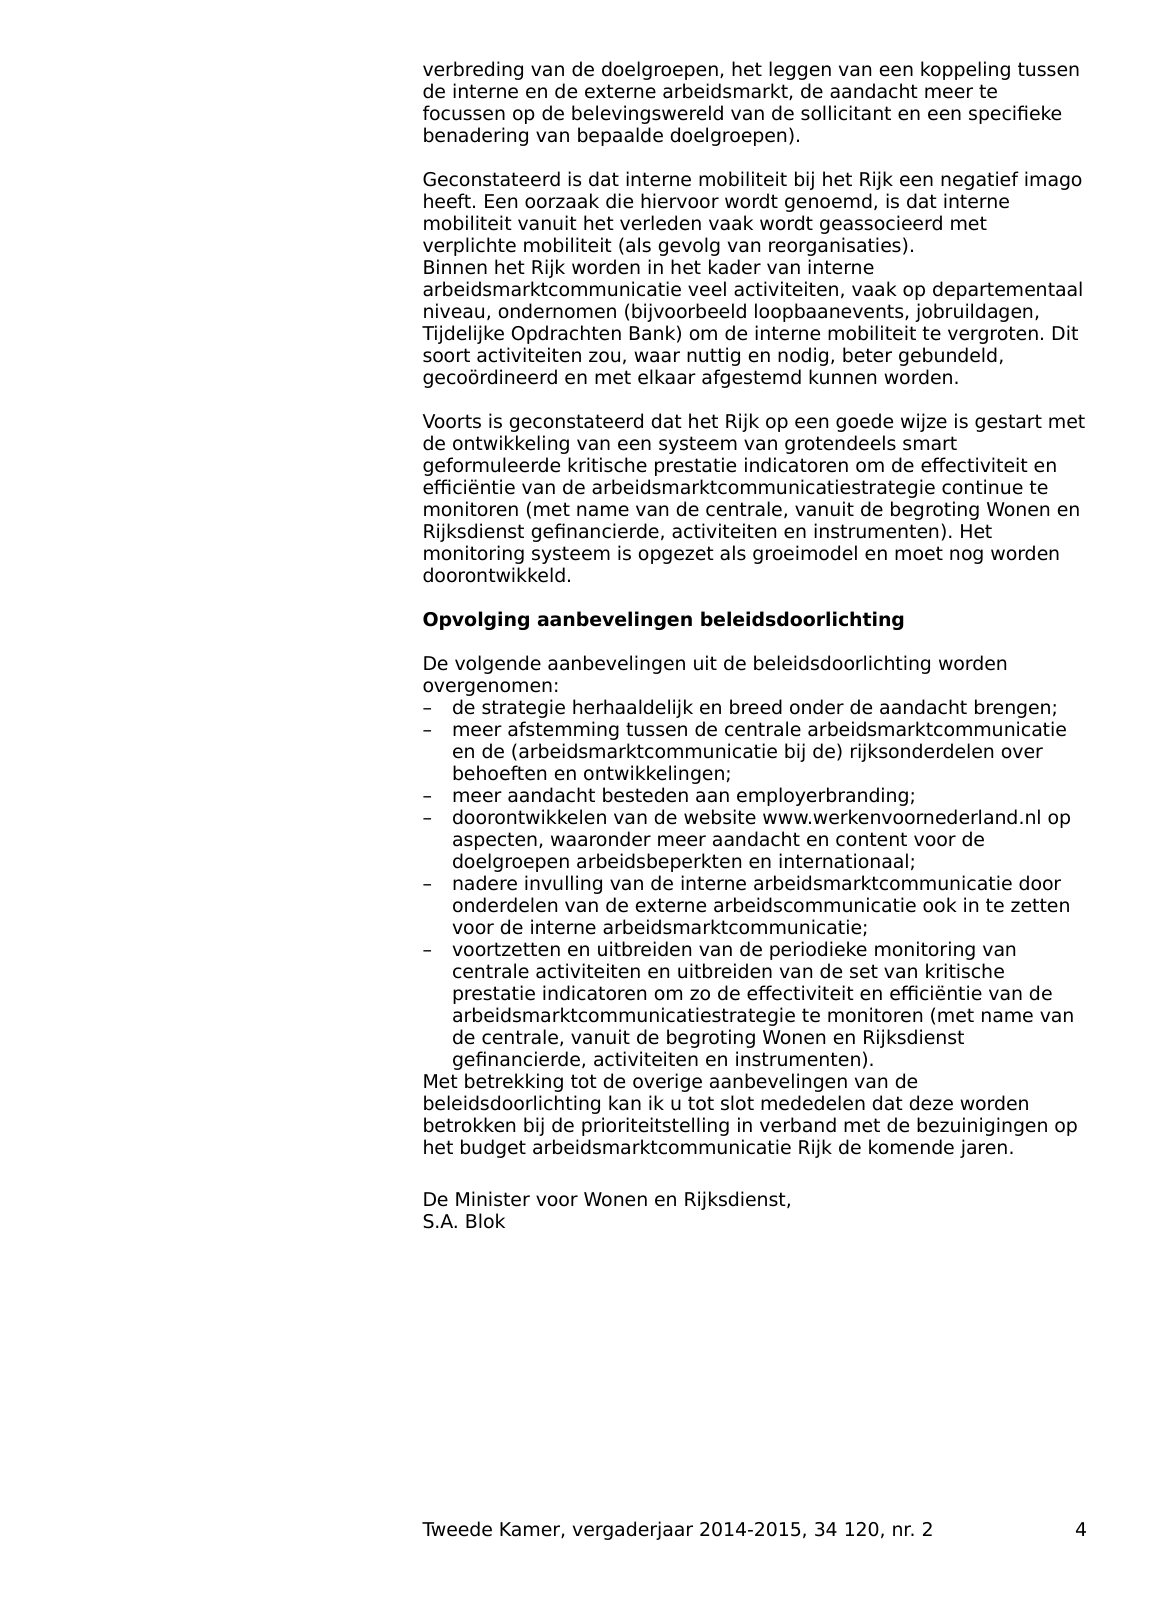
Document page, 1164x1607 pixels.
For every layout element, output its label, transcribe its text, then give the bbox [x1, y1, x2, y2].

text – nadere invulling van de interne arbeidsmarktcommunicatie door onderdelen van de externe arbeidscommunicatie ook in te zetten voor de interne arbeidsmarktcommunicatie; [422, 873, 1087, 939]
text – doorontwikkelen van de website www.werkenvoornederland.nl op aspecten, waaronder meer aandacht en content voor de doelgroepen arbeidsbeperkten en internationaal; [422, 807, 1087, 873]
subtitle Opvolging aanbevelingen beleidsdoorlichting [422, 609, 1087, 631]
text – meer aandacht besteden aan employerbranding; [422, 785, 1087, 807]
text De Minister voor Wonen en Rijksdienst, S.A. Blok [422, 1189, 1087, 1233]
text De volgende aanbevelingen uit de beleidsdoorlichting worden overgenomen: [422, 653, 1087, 697]
text Binnen het Rijk worden in het kader van interne arbeidsmarktcommunicatie veel activiteiten, vaak op departementaal niveau, ondernomen (bijvoorbeeld loopbaanevents, jobruildagen, Tijdelijke Opdrachten Bank) om de interne mobiliteit te vergroten. Dit soort activiteiten zou, waar nuttig en nodig, beter gebundeld, gecoördineerd en met elkaar afgestemd kunnen worden. [422, 257, 1087, 389]
text Met betrekking tot de overige aanbevelingen van de beleidsdoorlichting kan ik u tot slot mededelen dat deze worden betrokken bij de prioriteitstelling in verband met de bezuinigingen op het budget arbeidsmarktcommunicatie Rijk de komende jaren. [422, 1071, 1087, 1159]
text – voortzetten en uitbreiden van de periodieke monitoring van centrale activiteiten en uitbreiden van de set van kritische prestatie indicatoren om zo de effectiviteit en efficiëntie van de arbeidsmarktcommunicatiestrategie te monitoren (met name van de centrale, vanuit de begroting Wonen en Rijksdienst gefinancierde, activiteiten en instrumenten). [422, 939, 1087, 1071]
text Geconstateerd is dat interne mobiliteit bij het Rijk een negatief imago heeft. Een oorzaak die hiervoor wordt genoemd, is dat interne mobiliteit vanuit het verleden vaak wordt geassocieerd met verplichte mobiliteit (als gevolg van reorganisaties). [422, 169, 1087, 257]
text – de strategie herhaaldelijk en breed onder de aandacht brengen; [422, 697, 1087, 719]
text – meer afstemming tussen de centrale arbeidsmarktcommunicatie en de (arbeidsmarktcommunicatie bij de) rijksonderdelen over behoeften en ontwikkelingen; [422, 719, 1087, 785]
text Voorts is geconstateerd dat het Rijk op een goede wijze is gestart met de ontwikkeling van een systeem van grotendeels smart geformuleerde kritische prestatie indicatoren om de effectiviteit en efficiëntie van de arbeidsmarktcommunicatiestrategie continue te monitoren (met name van de centrale, vanuit de begroting Wonen en Rijksdienst gefinancierde, activiteiten en instrumenten). Het monitoring systeem is opgezet als groeimodel en moet nog worden doorontwikkeld. [422, 411, 1087, 587]
text verbreding van de doelgroepen, het leggen van een koppeling tussen de interne en de externe arbeidsmarkt, de aandacht meer te focussen op de belevingswereld van de sollicitant en een specifieke benadering van bepaalde doelgroepen). [422, 59, 1087, 147]
